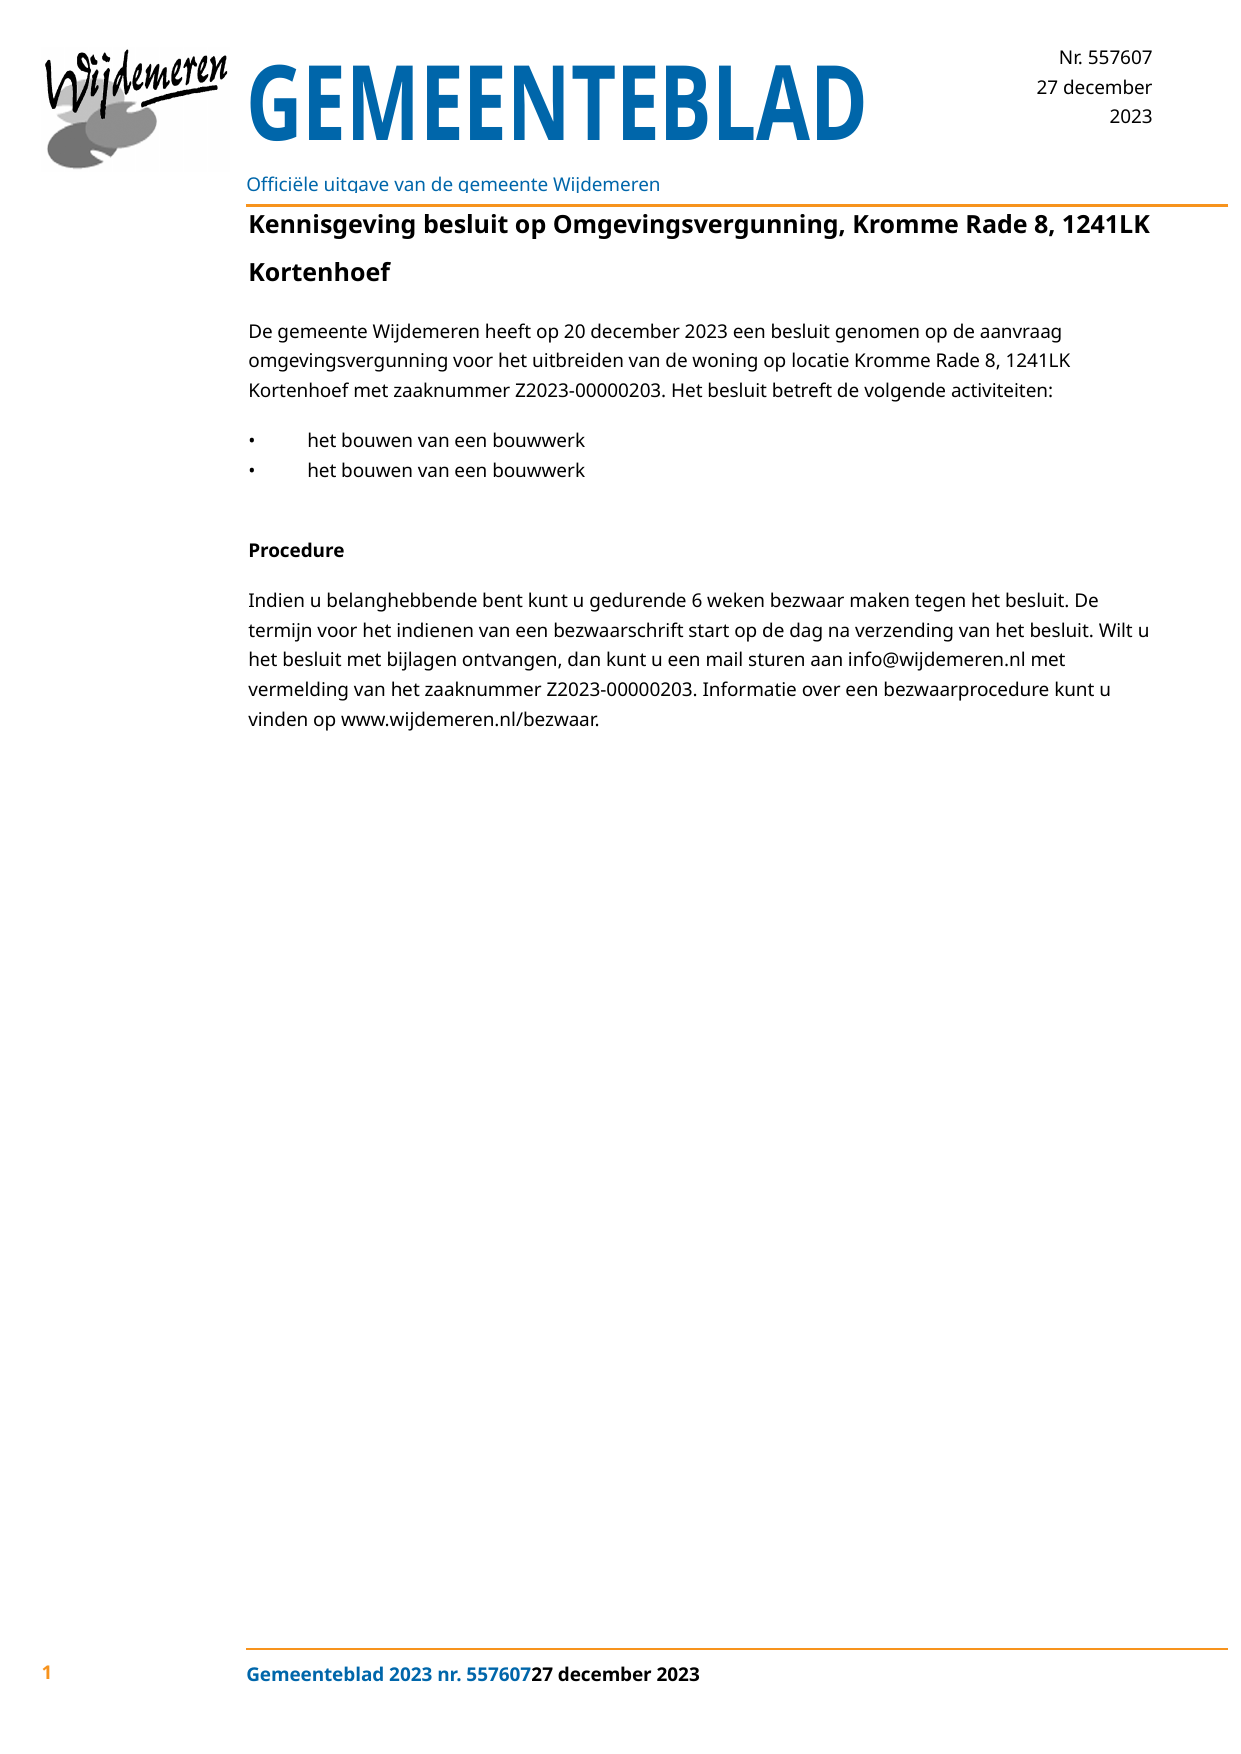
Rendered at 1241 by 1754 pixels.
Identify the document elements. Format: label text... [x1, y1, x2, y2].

list het bouwen van een bouwwerk [248, 427, 1152, 453]
text Kennisgeving besluit op Omgevingsvergunning, Kromme Rade 8, 1241LK Kortenhoef [248, 207, 1152, 288]
list het bouwen van een bouwwerk [248, 457, 1152, 483]
text Procedure [248, 537, 1152, 563]
picture [41, 47, 231, 172]
text Indien u belanghebbende bent kunt u gedurende 6 weken bezwaar maken tegen het besluit. De termijn voor het indienen van een bezwaarschrift start op de dag na verzending van het besluit. Wilt u het besluit met bijlagen ontvangen, dan kunt u een mail sturen aan info@wijdemeren.nl met vermelding van het zaaknummer Z2023-00000203. Informatie over een bezwaarprocedure kunt u vinden op www.wijdemeren.nl/bezwaar. [248, 587, 1152, 732]
text De gemeente Wijdemeren heeft op 20 december 2023 een besluit genomen op de aanvraag omgevingsvergunning voor het uitbreiden van de woning op locatie Kromme Rade 8, 1241LK Kortenhoef met zaaknummer Z2023-00000203. Het besluit betreft de volgende activiteiten: [248, 318, 1152, 403]
